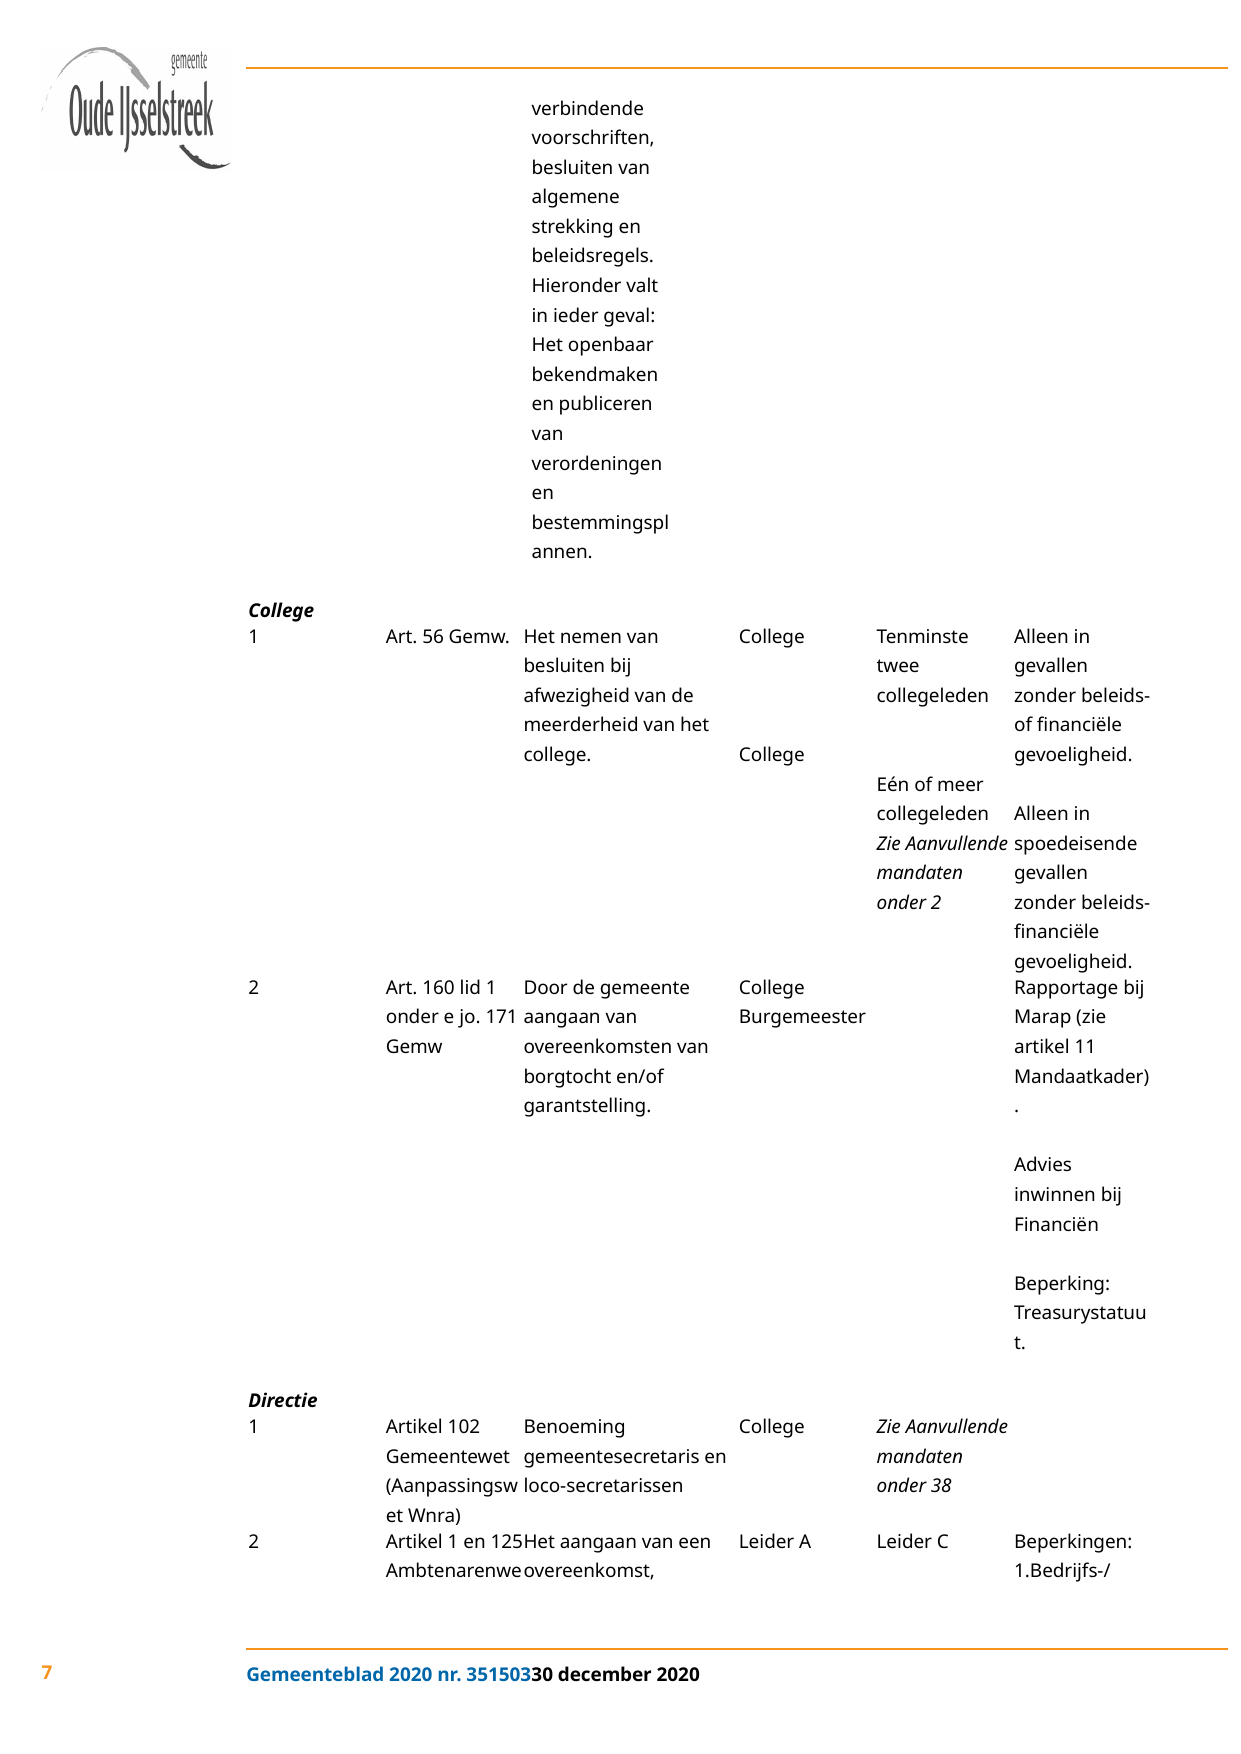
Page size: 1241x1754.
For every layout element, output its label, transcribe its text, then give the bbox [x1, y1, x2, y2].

table_cell College Burgemeester [739, 974, 876, 1355]
table_cell [679, 95, 868, 564]
table_cell Beperkingen: 1.Bedrijfs-/ [1014, 1528, 1152, 1583]
table_cell Tenminste twee collegeleden Eén of meer collegeleden Zie Aanvullende mandaten onder 2 [876, 623, 1014, 974]
table_cell Door de gemeente aangaan van overeenkomsten van borgtocht en/of garantstelling. [523, 974, 739, 1355]
table_cell 1 [248, 1414, 386, 1528]
table_cell [437, 95, 531, 564]
table_cell [1014, 1414, 1152, 1528]
table_cell verbindende voorschriften, besluiten van algemene strekking en beleidsregels. Hieronder valt in ieder geval: Het openbaar bekendmaken en publiceren van verordeningen en bestemmingsplannen. [531, 95, 679, 564]
table_cell Zie Aanvullende mandaten onder 38 [876, 1414, 1014, 1528]
table_cell Het aangaan van een overeenkomst, [523, 1528, 739, 1583]
table_cell 1 [248, 623, 386, 974]
table_header Directie [248, 1388, 1152, 1413]
table_cell [1057, 95, 1152, 564]
table_cell Art. 160 lid 1 onder e jo. 171 Gemw [386, 974, 523, 1355]
table_cell Leider C [876, 1528, 1014, 1583]
table_cell Benoeming gemeentesecretaris en loco-secretarissen [523, 1414, 739, 1528]
table_cell [248, 95, 437, 564]
table_cell [876, 974, 1014, 1355]
table_cell College [739, 1414, 876, 1528]
table_cell Artikel 102 Gemeentewet (Aanpassingswet Wnra) [386, 1414, 523, 1528]
table_cell [868, 95, 1057, 564]
table_cell Alleen in gevallen zonder beleids- of financiële gevoeligheid. Alleen in spoedeisende gevallen zonder beleids- financiële gevoeligheid. [1014, 623, 1152, 974]
table_header College [248, 597, 1152, 623]
table_cell 2 [248, 1528, 386, 1583]
table_cell 2 [248, 974, 386, 1355]
table_cell College College [739, 623, 876, 974]
table_cell Het nemen van besluiten bij afwezigheid van de meerderheid van het college. [523, 623, 739, 974]
table_cell Rapportage bij Marap (zie artikel 11 Mandaatkader). Advies inwinnen bij Financiën Beperking: Treasurystatuut. [1014, 974, 1152, 1355]
picture [41, 47, 231, 172]
table_cell Art. 56 Gemw. [386, 623, 523, 974]
table_cell Artikel 1 en 125 Ambtenarenwe [386, 1528, 523, 1583]
table_cell Leider A [739, 1528, 876, 1583]
